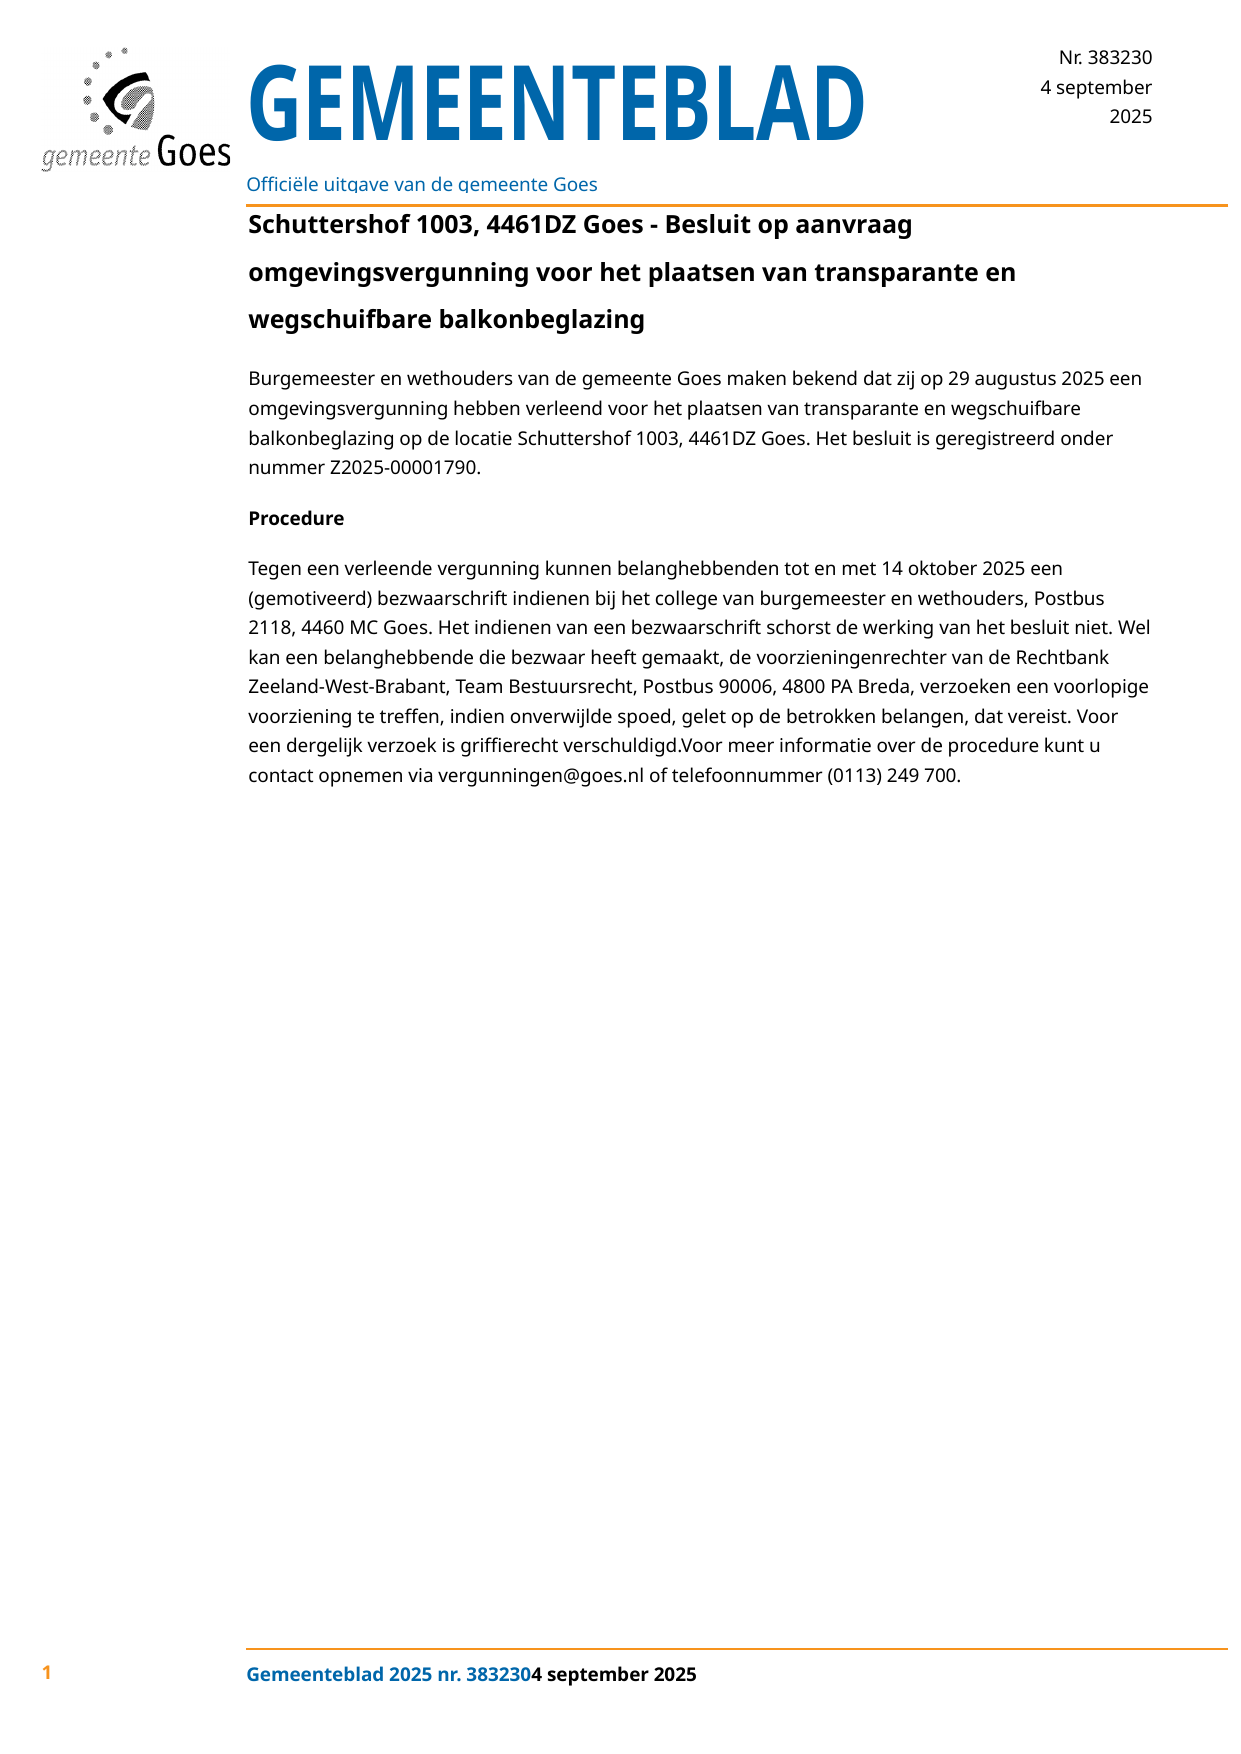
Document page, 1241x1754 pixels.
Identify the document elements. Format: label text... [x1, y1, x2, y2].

text Procedure [248, 505, 1152, 530]
text Schuttershof 1003, 4461DZ Goes - Besluit op aanvraag omgevingsvergunning voor het plaatsen van transparante en wegschuifbare balkonbeglazing [248, 207, 1152, 336]
picture [41, 47, 231, 172]
text Burgemeester en wethouders van de gemeente Goes maken bekend dat zij op 29 augustus 2025 een omgevingsvergunning hebben verleend voor het plaatsen van transparante en wegschuifbare balkonbeglazing op de locatie Schuttershof 1003, 4461DZ Goes. Het besluit is geregistreerd onder nummer Z2025-00001790. [248, 366, 1152, 480]
text Tegen een verleende vergunning kunnen belanghebbenden tot en met 14 oktober 2025 een (gemotiveerd) bezwaarschrift indienen bij het college van burgemeester en wethouders, Postbus 2118, 4460 MC Goes. Het indienen van een bezwaarschrift schorst de werking van het besluit niet. Wel kan een belanghebbende die bezwaar heeft gemaakt, de voorzieningenrechter van de Rechtbank Zeeland-West-Brabant, Team Bestuursrecht, Postbus 90006, 4800 PA Breda, verzoeken een voorlopige voorziening te treffen, indien onverwijlde spoed, gelet op de betrokken belangen, dat vereist. Voor een dergelijk verzoek is griffierecht verschuldigd.Voor meer informatie over de procedure kunt u contact opnemen via vergunningen@goes.nl of telefoonnummer (0113) 249 700. [248, 555, 1152, 788]
